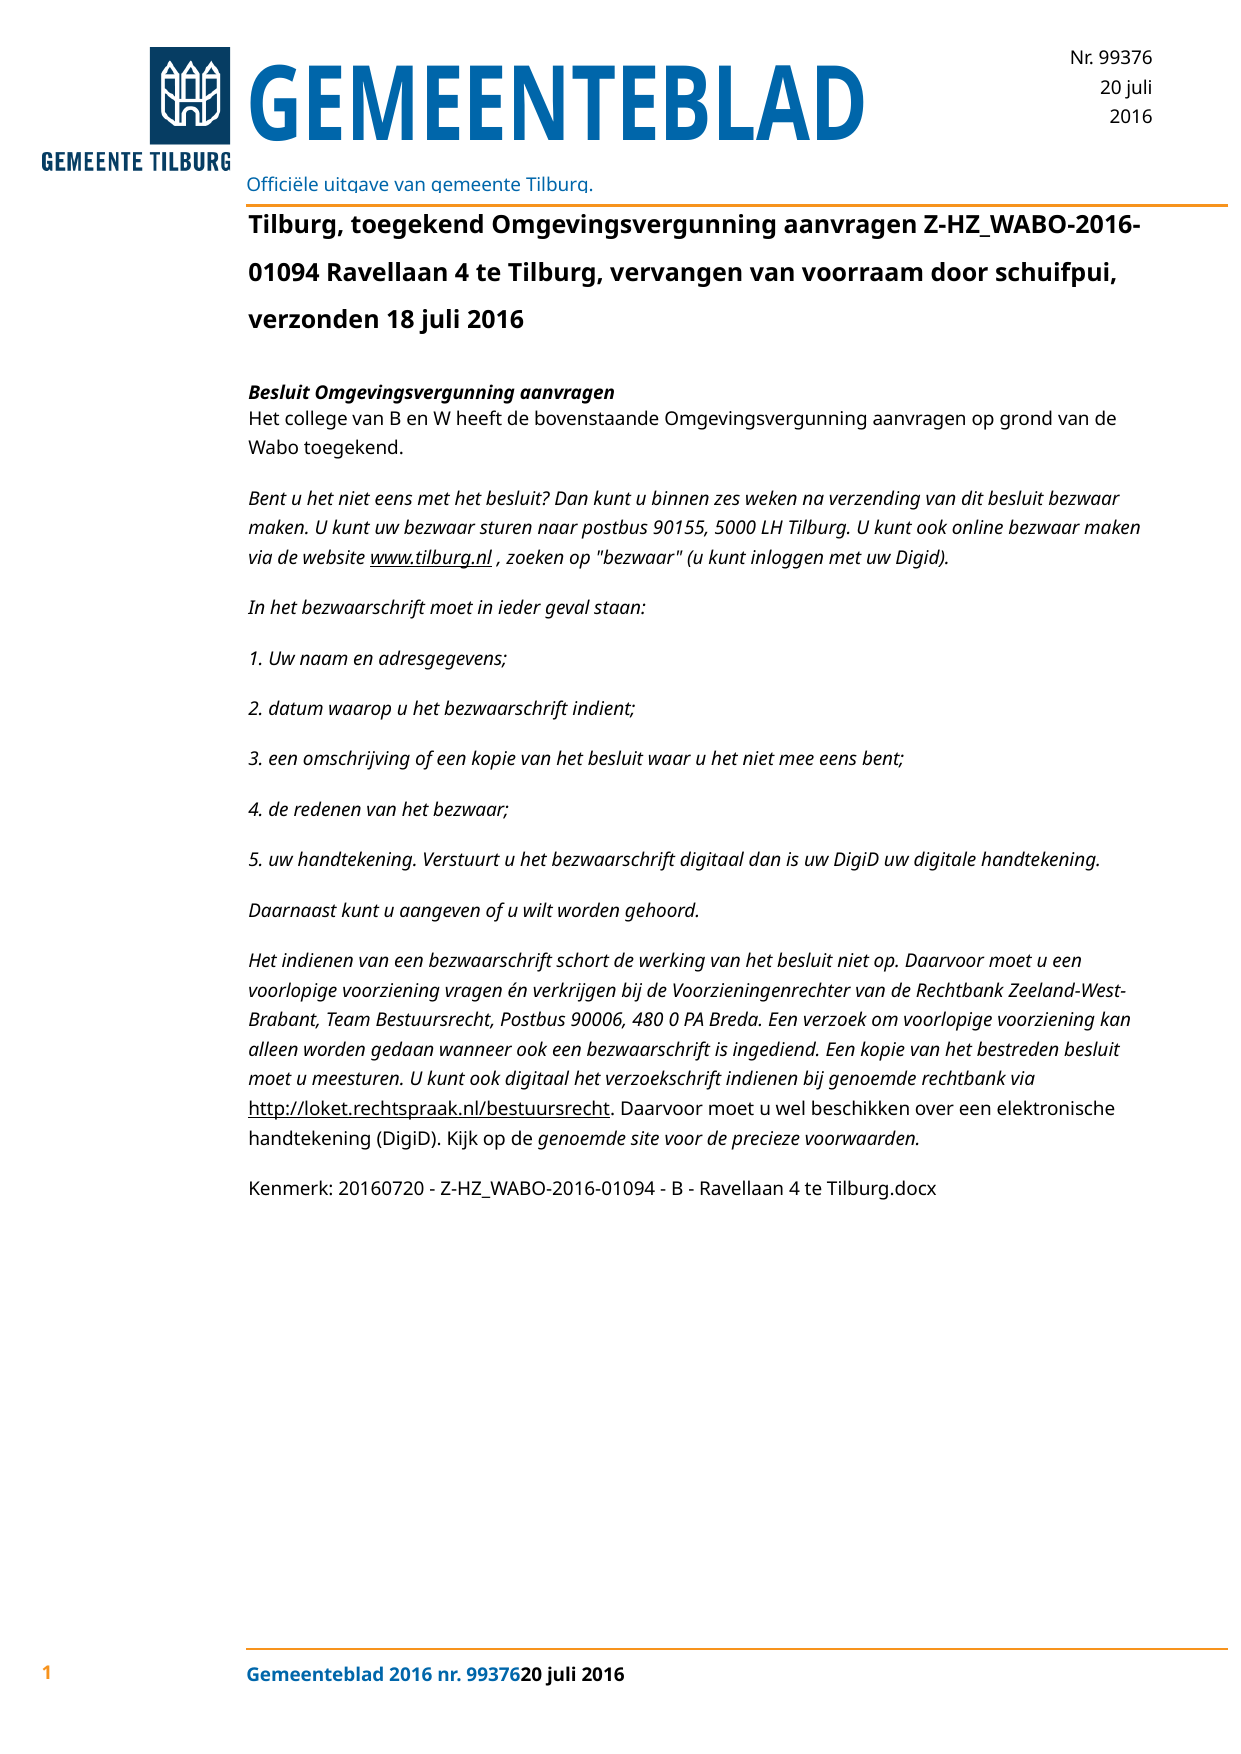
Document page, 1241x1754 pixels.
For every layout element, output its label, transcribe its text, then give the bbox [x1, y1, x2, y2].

picture [41, 47, 231, 172]
text 4. de redenen van het bezwaar; [248, 796, 1152, 822]
text Het indienen van een bezwaarschrift schort de werking van het besluit niet op. Daarvoor moet u een voorlopige voorziening vragen én verkrijgen bij de Voorzieningenrechter van de Rechtbank Zeeland-West-Brabant, Team Bestuursrecht, Postbus 90006, 480 0 PA Breda. Een verzoek om voorlopige voorziening kan alleen worden gedaan wanneer ook een bezwaarschrift is ingediend. Een kopie van het bestreden besluit moet u meesturen. U kunt ook digitaal het verzoekschrift indienen bij genoemde rechtbank via http://loket.rechtspraak.nl/bestuursrecht. Daarvoor moet u wel beschikken over een elektronische handtekening (DigiD). Kijk op de genoemde site voor de precieze voorwaarden. [248, 947, 1152, 1151]
text 1. Uw naam en adresgegevens; [248, 645, 1152, 671]
text Besluit Omgevingsvergunning aanvragen [248, 379, 1152, 405]
text Kenmerk: 20160720 - Z-HZ_WABO-2016-01094 - B - Ravellaan 4 te Tilburg.docx [248, 1175, 1152, 1201]
text Tilburg, toegekend Omgevingsvergunning aanvragen Z-HZ_WABO-2016-01094 Ravellaan 4 te Tilburg, vervangen van voorraam door schuifpui, verzonden 18 juli 2016 [248, 207, 1152, 336]
text 2. datum waarop u het bezwaarschrift indient; [248, 695, 1152, 721]
text Daarnaast kunt u aangeven of u wilt worden gehoord. [248, 897, 1152, 923]
text Bent u het niet eens met het besluit? Dan kunt u binnen zes weken na verzending van dit besluit bezwaar maken. U kunt uw bezwaar sturen naar postbus 90155, 5000 LH Tilburg. U kunt ook online bezwaar maken via de website www.tilburg.nl , zoeken op "bezwaar" (u kunt inloggen met uw Digid). [248, 485, 1152, 570]
text Het college van B en W heeft de bovenstaande Omgevingsvergunning aanvragen op grond van de Wabo toegekend. [248, 405, 1152, 460]
text 5. uw handtekening. Verstuurt u het bezwaarschrift digitaal dan is uw DigiD uw digitale handtekening. [248, 846, 1152, 872]
text In het bezwaarschrift moet in ieder geval staan: [248, 594, 1152, 620]
text 3. een omschrijving of een kopie van het besluit waar u het niet mee eens bent; [248, 746, 1152, 771]
